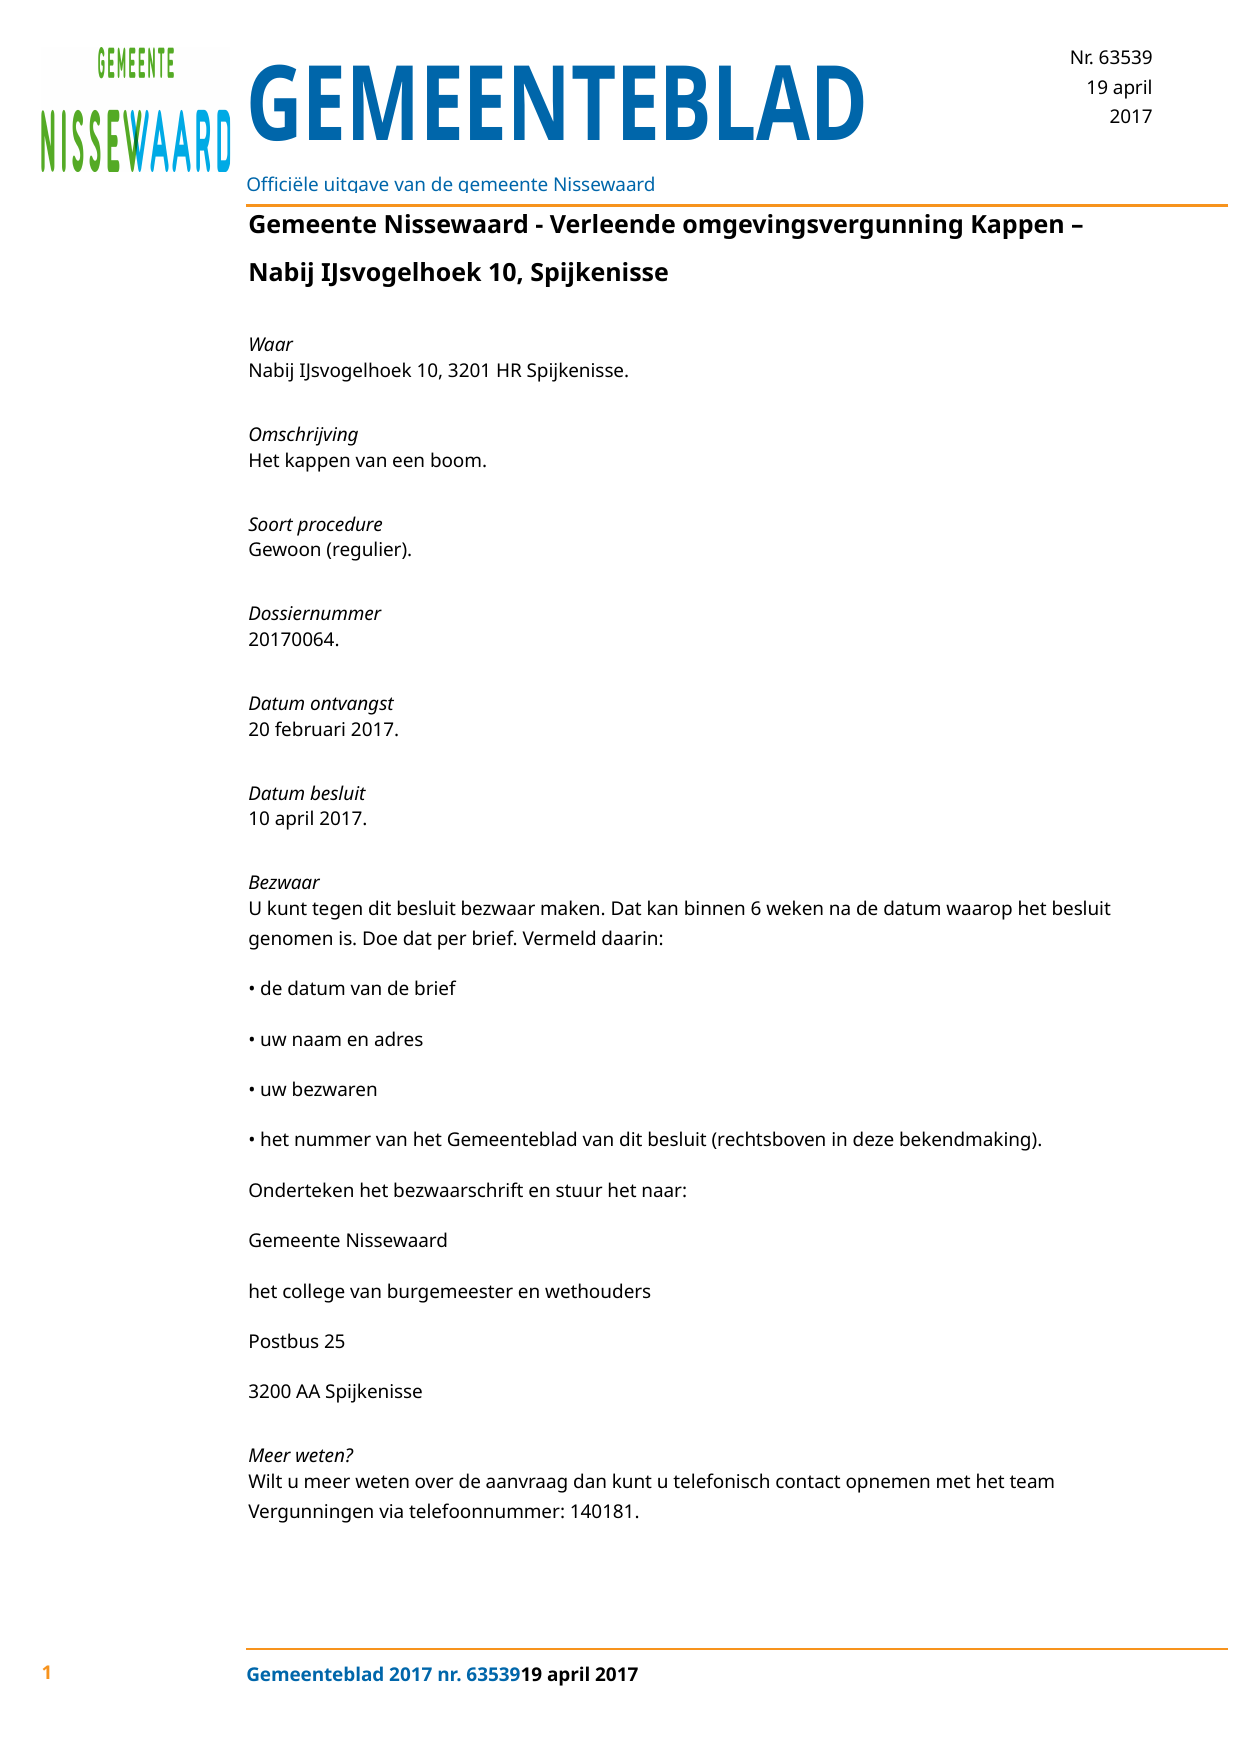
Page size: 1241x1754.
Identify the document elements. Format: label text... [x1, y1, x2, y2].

text Datum besluit [248, 780, 1152, 806]
text 3200 AA Spijkenisse [248, 1379, 1152, 1404]
text Dossiernummer [248, 601, 1152, 626]
picture [201, 122, 206, 138]
text • het nummer van het Gemeenteblad van dit besluit (rechtsboven in deze bekendmaking). [248, 1127, 1152, 1152]
text Nabij IJsvogelhoek 10, 3201 HR Spijkenisse. [248, 357, 1152, 383]
text 10 april 2017. [248, 806, 1152, 831]
text 20170064. [248, 626, 1152, 652]
text Bezwaar [248, 869, 1152, 895]
text U kunt tegen dit besluit bezwaar maken. Dat kan binnen 6 weken na de datum waarop het besluit genomen is. Doe dat per brief. Vermeld daarin: [248, 895, 1152, 951]
text Omschrijving [248, 421, 1152, 447]
text Soort procedure [248, 511, 1152, 537]
text Gemeente Nissewaard - Verleende omgevingsvergunning Kappen – Nabij IJsvogelhoek 10, Spijkenisse [248, 207, 1152, 288]
picture [41, 47, 231, 172]
text Gewoon (regulier). [248, 537, 1152, 562]
text Gemeente Nissewaard [248, 1227, 1152, 1253]
text • uw naam en adres [248, 1026, 1152, 1051]
text • uw bezwaren [248, 1076, 1152, 1102]
text Waar [248, 331, 1152, 357]
text Postbus 25 [248, 1328, 1152, 1354]
picture [200, 151, 206, 172]
text het college van burgemeester en wethouders [248, 1278, 1152, 1303]
text • de datum van de brief [248, 975, 1152, 1001]
text Het kappen van een boom. [248, 447, 1152, 473]
picture [176, 157, 187, 172]
picture [222, 122, 227, 160]
text 20 februari 2017. [248, 716, 1152, 742]
text Meer weten? [248, 1443, 1152, 1468]
text Datum ontvangst [248, 690, 1152, 716]
picture [154, 157, 165, 172]
text Onderteken het bezwaarschrift en stuur het naar: [248, 1177, 1152, 1203]
text Wilt u meer weten over de aanvraag dan kunt u telefonisch contact opnemen met het team Vergunningen via telefoonnummer: 140181. [248, 1468, 1152, 1524]
